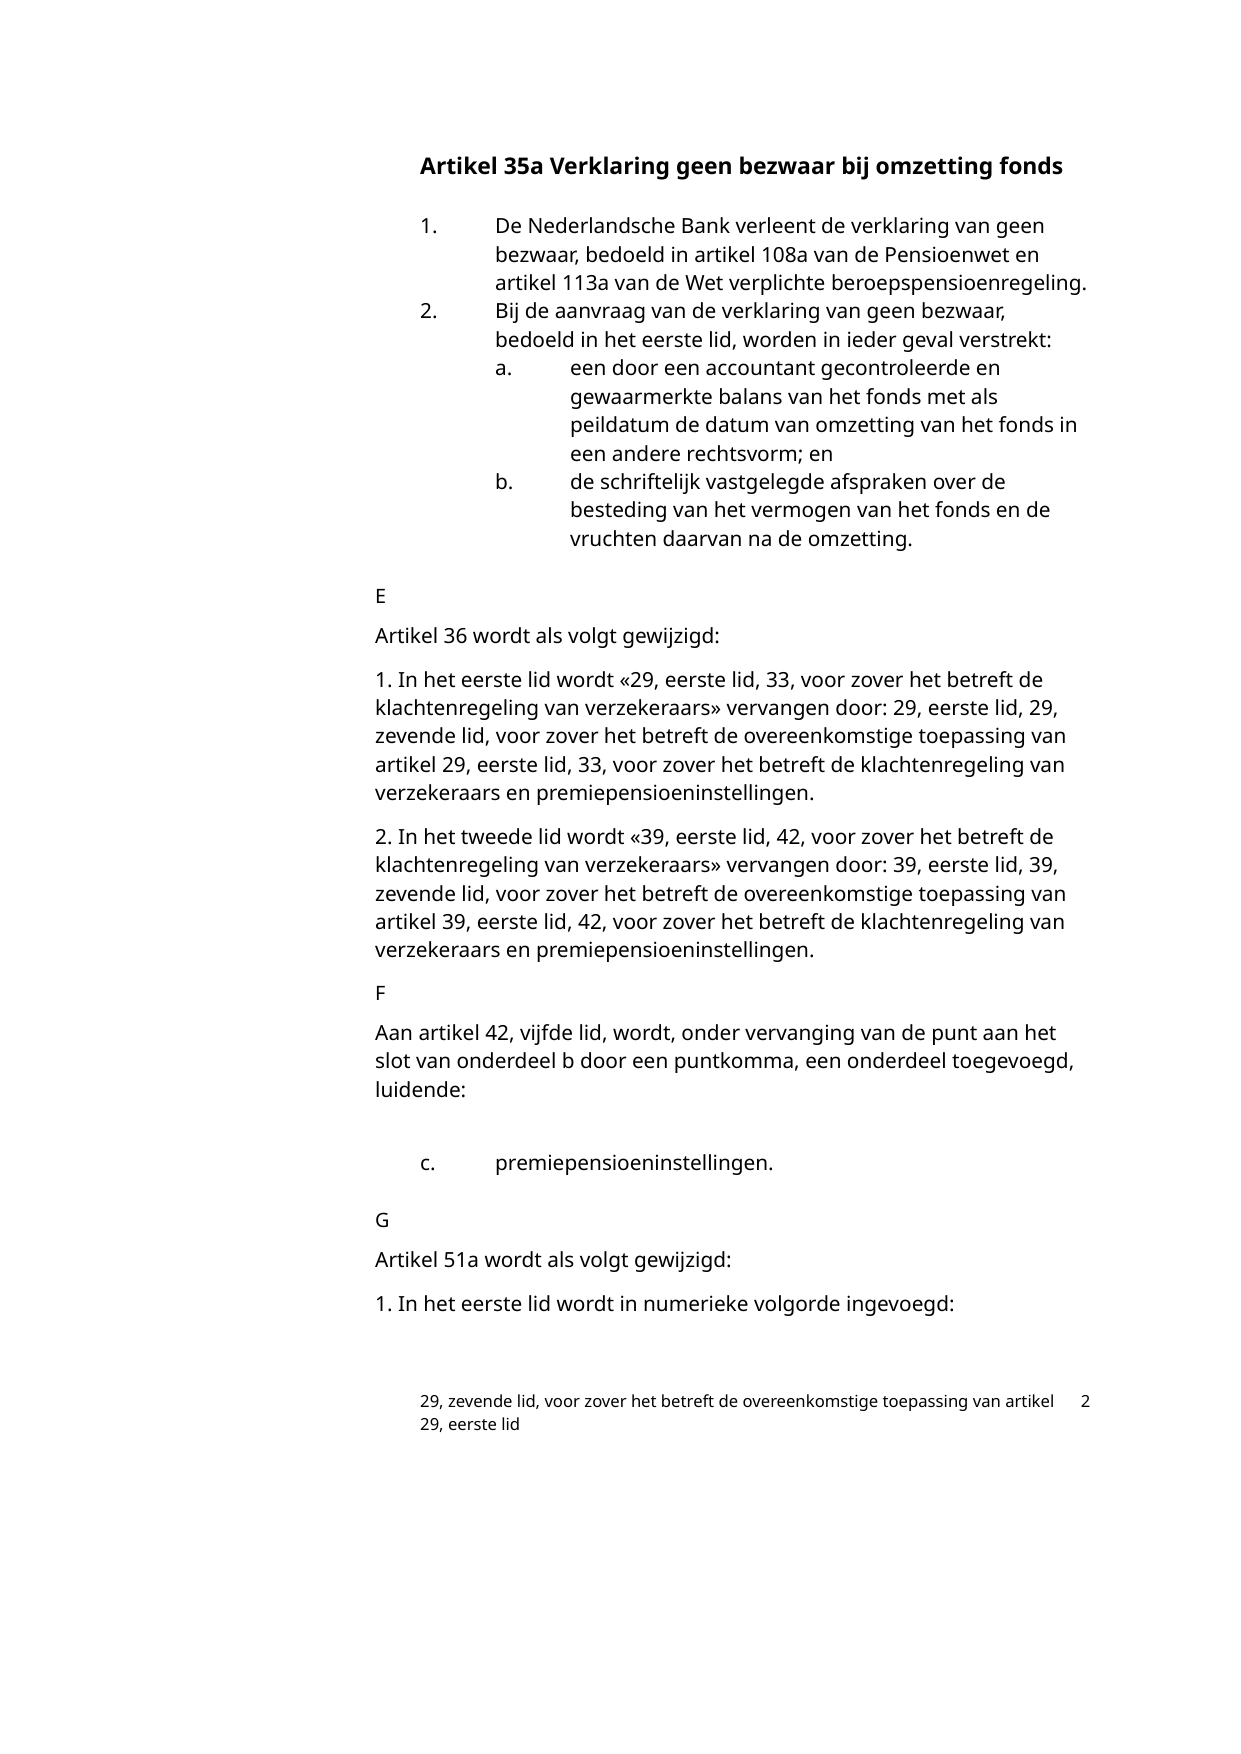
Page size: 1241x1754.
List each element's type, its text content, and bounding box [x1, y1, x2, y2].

text 1. In het eerste lid wordt «29, eerste lid, 33, voor zover het betreft de klachtenregeling van verzekeraars» vervangen door: 29, eerste lid, 29, zevende lid, voor zover het betreft de overeenkomstige toepassing van artikel 29, eerste lid, 33, voor zover het betreft de klachtenregeling van verzekeraars en premiepensioeninstellingen. [375, 665, 1090, 807]
text F [375, 979, 1090, 1006]
subtitle Artikel 35a Verklaring geen bezwaar bij omzetting fonds [420, 150, 1090, 181]
text E [375, 582, 1090, 609]
table_header 29, zevende lid, voor zover het betreft de overeenkomstige toepassing van artikel 29, eerste lid [420, 1390, 1063, 1466]
text Artikel 36 wordt als volgt gewijzigd: [375, 621, 1090, 650]
list premiepensioeninstellingen. [420, 1148, 1090, 1177]
text Artikel 51a wordt als volgt gewijzigd: [375, 1245, 1090, 1274]
text G [375, 1207, 1090, 1233]
table_header 2 [1063, 1390, 1090, 1466]
list De Nederlandsche Bank verleent de verklaring van geen bezwaar, bedoeld in artikel 108a van de Pensioenwet en artikel 113a van de Wet verplichte beroepspensioenregeling. [420, 211, 1090, 297]
text Aan artikel 42, vijfde lid, wordt, onder vervanging van de punt aan het slot van onderdeel b door een puntkomma, een onderdeel toegevoegd, luidende: [375, 1018, 1090, 1103]
list Bij de aanvraag van de verklaring van geen bezwaar, bedoeld in het eerste lid, worden in ieder geval verstrekt: [420, 297, 1090, 353]
text 1. In het eerste lid wordt in numerieke volgorde ingevoegd: [375, 1289, 1090, 1317]
list de schriftelijk vastgelegde afspraken over de besteding van het vermogen van het fonds en de vruchten daarvan na de omzetting. [495, 467, 1090, 552]
list een door een accountant gecontroleerde en gewaarmerkte balans van het fonds met als peildatum de datum van omzetting van het fonds in een andere rechtsvorm; en [495, 353, 1090, 467]
text 2. In het tweede lid wordt «39, eerste lid, 42, voor zover het betreft de klachtenregeling van verzekeraars» vervangen door: 39, eerste lid, 39, zevende lid, voor zover het betreft de overeenkomstige toepassing van artikel 39, eerste lid, 42, voor zover het betreft de klachtenregeling van verzekeraars en premiepensioeninstellingen. [375, 822, 1090, 964]
